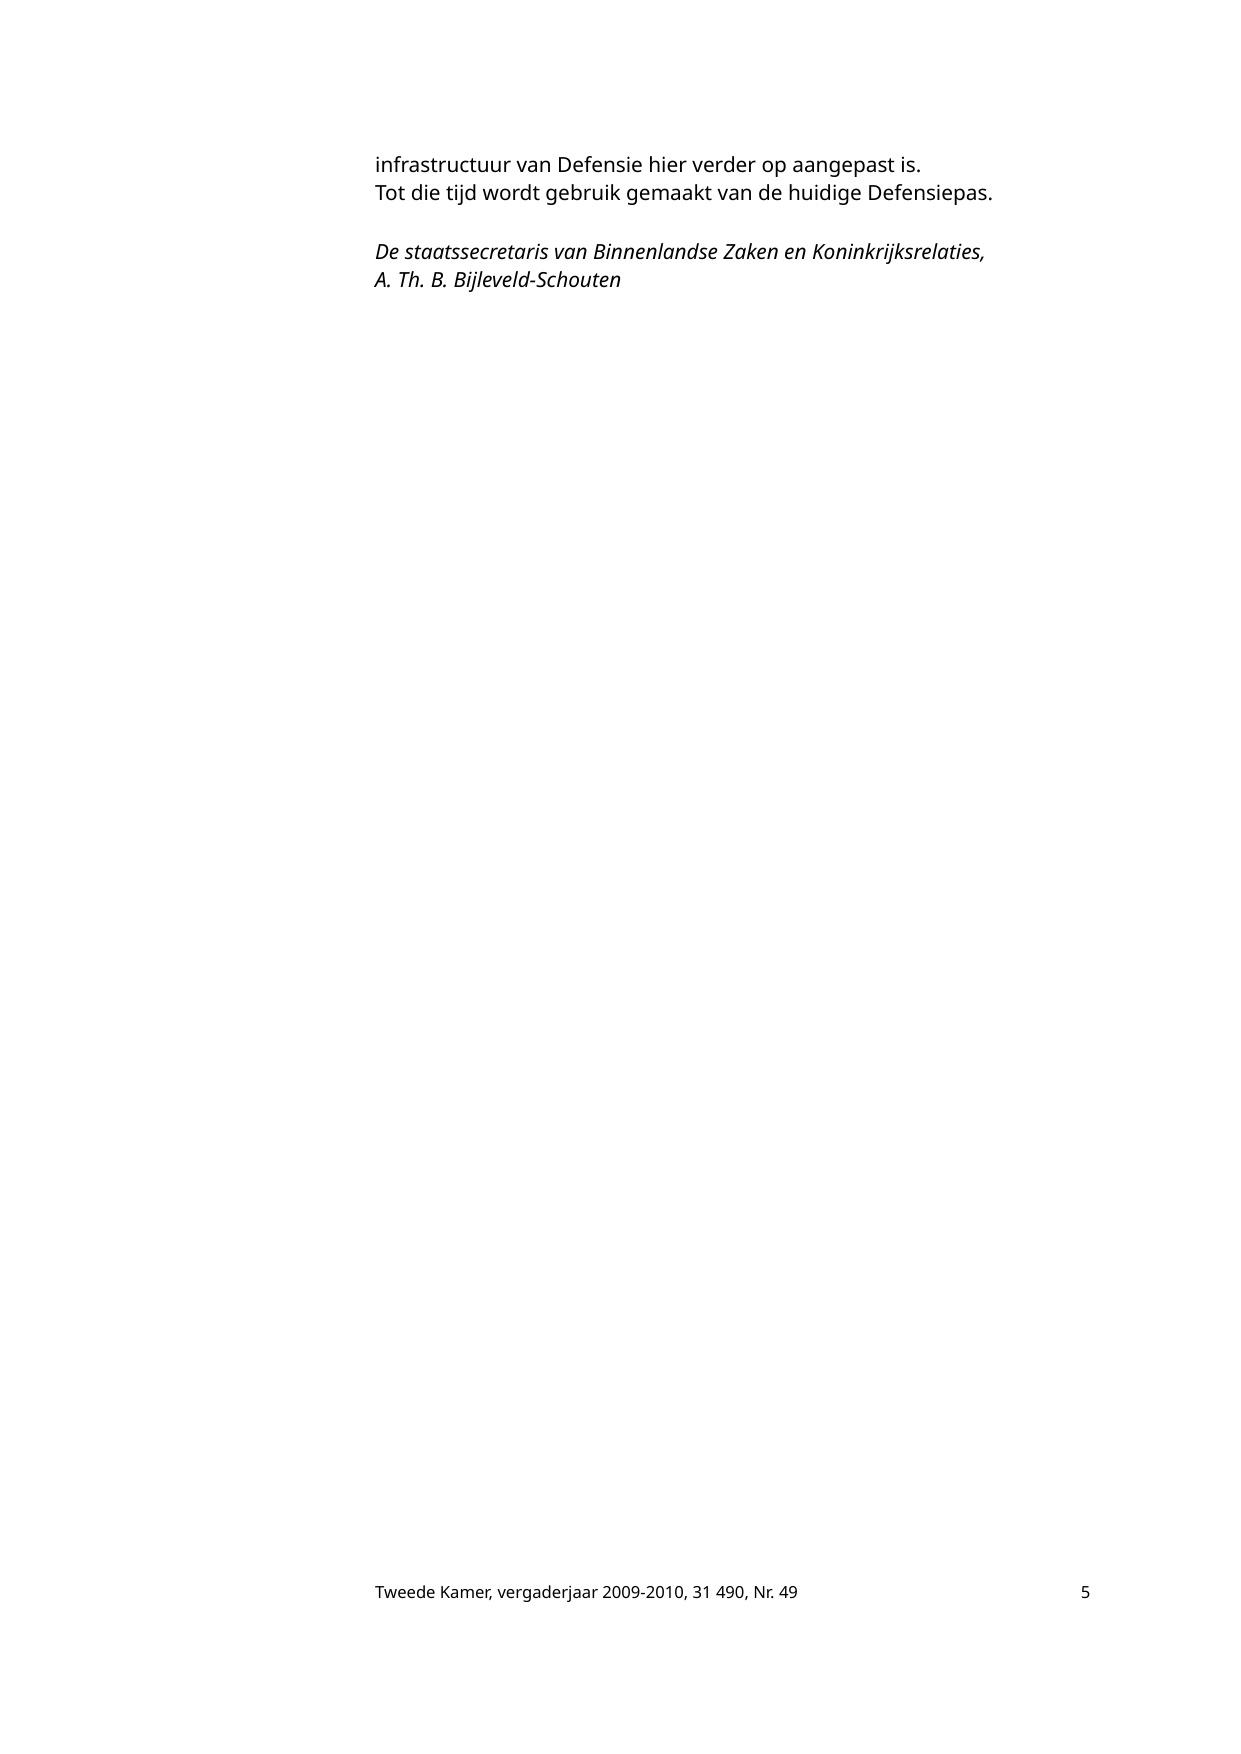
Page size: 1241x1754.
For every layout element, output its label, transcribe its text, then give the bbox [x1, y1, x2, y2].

text infrastructuur van Defensie hier verder op aangepast is. [375, 150, 1090, 178]
text De staatssecretaris van Binnenlandse Zaken en Koninkrijksrelaties, [375, 237, 1090, 265]
text Tot die tijd wordt gebruik gemaakt van de huidige Defensiepas. [375, 178, 1090, 207]
text A. Th. B. Bijleveld-Schouten [375, 265, 1090, 294]
